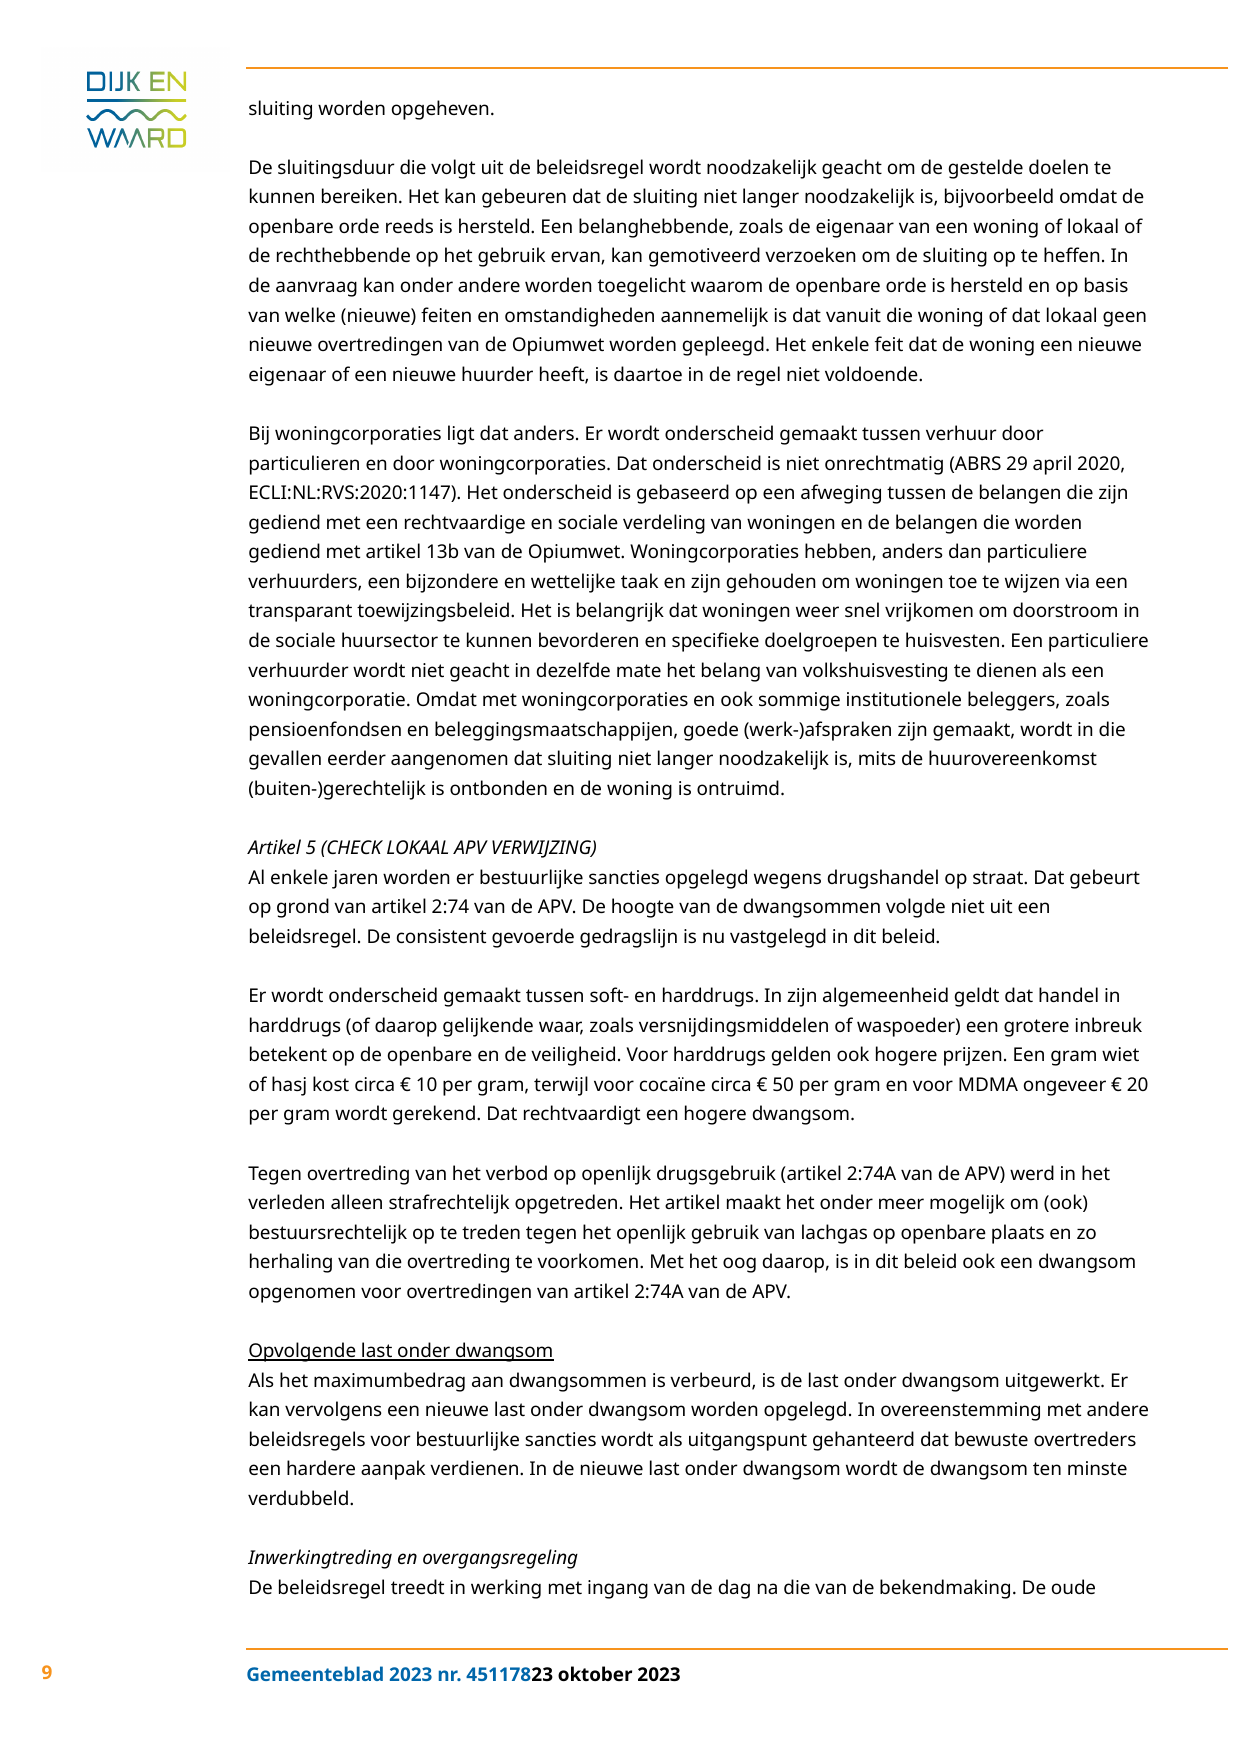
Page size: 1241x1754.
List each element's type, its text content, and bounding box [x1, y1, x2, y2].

text Opvolgende last onder dwangsom [248, 1337, 1152, 1363]
text Artikel 5 (CHECK LOKAAL APV VERWIJZING) [248, 834, 1152, 860]
text Als het maximumbedrag aan dwangsommen is verbeurd, is de last onder dwangsom uitgewerkt. Er kan vervolgens een nieuwe last onder dwangsom worden opgelegd. In overeenstemming met andere beleidsregels voor bestuurlijke sancties wordt als uitgangspunt gehanteerd dat bewuste overtreders een hardere aanpak verdienen. In de nieuwe last onder dwangsom wordt de dwangsom ten minste verdubbeld. [248, 1367, 1152, 1511]
text sluiting worden opgeheven. [248, 95, 1152, 121]
text Tegen overtreding van het verbod op openlijk drugsgebruik (artikel 2:74A van de APV) werd in het verleden alleen strafrechtelijk opgetreden. Het artikel maakt het onder meer mogelijk om (ook) bestuursrechtelijk op te treden tegen het openlijk gebruik van lachgas op openbare plaats en zo herhaling van die overtreding te voorkomen. Met het oog daarop, is in dit beleid ook een dwangsom opgenomen voor overtredingen van artikel 2:74A van de APV. [248, 1160, 1152, 1304]
picture [41, 47, 231, 172]
text De beleidsregel treedt in werking met ingang van de dag na die van de bekendmaking. De oude [248, 1574, 1152, 1600]
text Al enkele jaren worden er bestuurlijke sancties opgelegd wegens drugshandel op straat. Dat gebeurt op grond van artikel 2:74 van de APV. De hoogte van de dwangsommen volgde niet uit een beleidsregel. De consistent gevoerde gedragslijn is nu vastgelegd in dit beleid. [248, 864, 1152, 949]
text Er wordt onderscheid gemaakt tussen soft- en harddrugs. In zijn algemeenheid geldt dat handel in harddrugs (of daarop gelijkende waar, zoals versnijdingsmiddelen of waspoeder) een grotere inbreuk betekent op de openbare en de veiligheid. Voor harddrugs gelden ook hogere prijzen. Een gram wiet of hasj kost circa € 10 per gram, terwijl voor cocaïne circa € 50 per gram en voor MDMA ongeveer € 20 per gram wordt gerekend. Dat rechtvaardigt een hogere dwangsom. [248, 982, 1152, 1126]
text Bij woningcorporaties ligt dat anders. Er wordt onderscheid gemaakt tussen verhuur door particulieren en door woningcorporaties. Dat onderscheid is niet onrechtmatig (ABRS 29 april 2020, ECLI:NL:RVS:2020:1147). Het onderscheid is gebaseerd op een afweging tussen de belangen die zijn gediend met een rechtvaardige en sociale verdeling van woningen en de belangen die worden gediend met artikel 13b van de Opiumwet. Woningcorporaties hebben, anders dan particuliere verhuurders, een bijzondere en wettelijke taak en zijn gehouden om woningen toe te wijzen via een transparant toewijzingsbeleid. Het is belangrijk dat woningen weer snel vrijkomen om doorstroom in de sociale huursector te kunnen bevorderen en specifieke doelgroepen te huisvesten. Een particuliere verhuurder wordt niet geacht in dezelfde mate het belang van volkshuisvesting te dienen als een woningcorporatie. Omdat met woningcorporaties en ook sommige institutionele beleggers, zoals pensioenfondsen en beleggingsmaatschappijen, goede (werk-)afspraken zijn gemaakt, wordt in die gevallen eerder aangenomen dat sluiting niet langer noodzakelijk is, mits de huurovereenkomst (buiten-)gerechtelijk is ontbonden en de woning is ontruimd. [248, 420, 1152, 801]
text Inwerkingtreding en overgangsregeling [248, 1544, 1152, 1570]
text De sluitingsduur die volgt uit de beleidsregel wordt noodzakelijk geacht om de gestelde doelen te kunnen bereiken. Het kan gebeuren dat de sluiting niet langer noodzakelijk is, bijvoorbeeld omdat de openbare orde reeds is hersteld. Een belanghebbende, zoals de eigenaar van een woning of lokaal of de rechthebbende op het gebruik ervan, kan gemotiveerd verzoeken om de sluiting op te heffen. In de aanvraag kan onder andere worden toegelicht waarom de openbare orde is hersteld en op basis van welke (nieuwe) feiten en omstandigheden aannemelijk is dat vanuit die woning of dat lokaal geen nieuwe overtredingen van de Opiumwet worden gepleegd. Het enkele feit dat de woning een nieuwe eigenaar of een nieuwe huurder heeft, is daartoe in de regel niet voldoende. [248, 154, 1152, 387]
